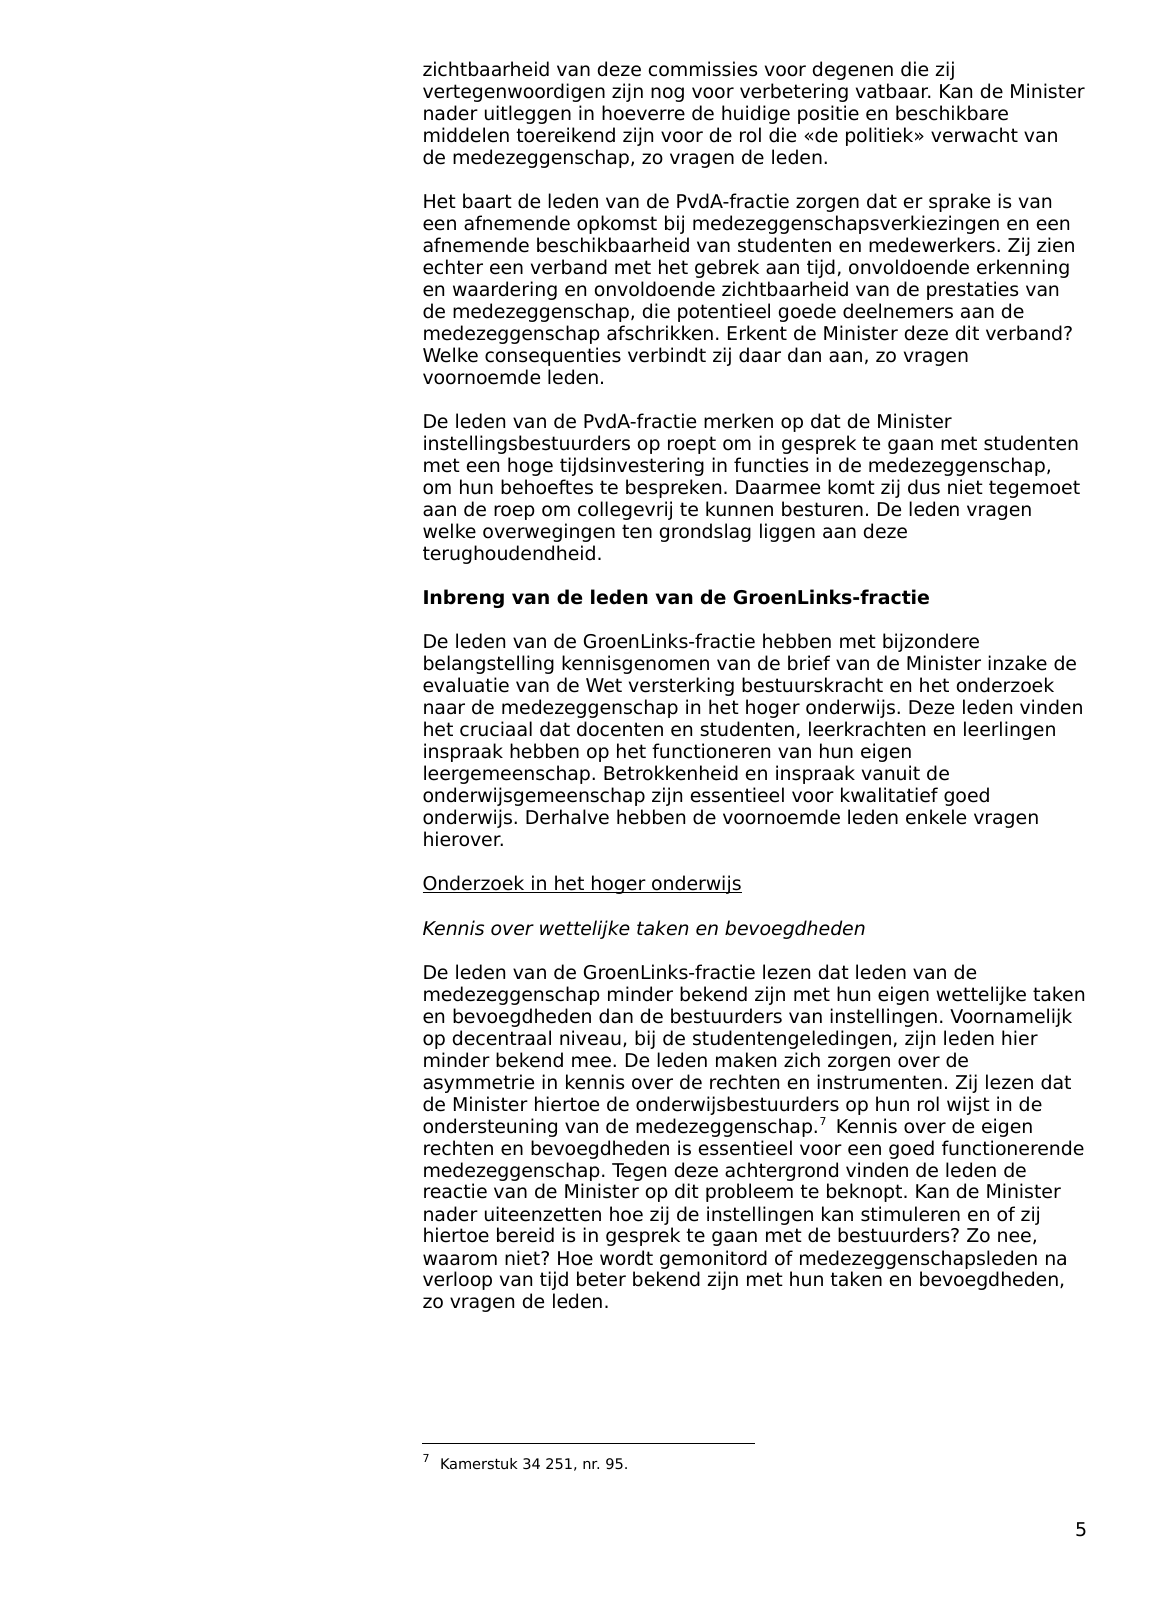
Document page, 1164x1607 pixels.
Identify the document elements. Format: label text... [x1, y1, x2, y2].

text De leden van de GroenLinks-fractie lezen dat leden van de medezeggenschap minder bekend zijn met hun eigen wettelijke taken en bevoegdheden dan de bestuurders van instellingen. Voornamelijk op decentraal niveau, bij de studentengeledingen, zijn leden hier minder bekend mee. De leden maken zich zorgen over de asymmetrie in kennis over de rechten en instrumenten. Zij lezen dat de Minister hiertoe de onderwijsbestuurders op hun rol wijst in de ondersteuning van de medezeggenschap. Kennis over de eigen rechten en bevoegdheden is essentieel voor een goed functionerende medezeggenschap. Tegen deze achtergrond vinden de leden de reactie van de Minister op dit probleem te beknopt. Kan de Minister nader uiteenzetten hoe zij de instellingen kan stimuleren en of zij hiertoe bereid is in gesprek te gaan met de bestuurders? Zo nee, waarom niet? Hoe wordt gemonitord of medezeggenschapsleden na verloop van tijd beter bekend zijn met hun taken en bevoegdheden, zo vragen de leden. [422, 962, 1087, 1313]
subtitle Inbreng van de leden van de GroenLinks-fractie [422, 587, 1087, 609]
text Het baart de leden van de PvdA-fractie zorgen dat er sprake is van een afnemende opkomst bij medezeggenschapsverkiezingen en een afnemende beschikbaarheid van studenten en medewerkers. Zij zien echter een verband met het gebrek aan tijd, onvoldoende erkenning en waardering en onvoldoende zichtbaarheid van de prestaties van de medezeggenschap, die potentieel goede deelnemers aan de medezeggenschap afschrikken. Erkent de Minister deze dit verband? Welke consequenties verbindt zij daar dan aan, zo vragen voornoemde leden. [422, 191, 1087, 389]
text De leden van de GroenLinks-fractie hebben met bijzondere belangstelling kennisgenomen van de brief van de Minister inzake de evaluatie van de Wet versterking bestuurskracht en het onderzoek naar de medezeggenschap in het hoger onderwijs. Deze leden vinden het cruciaal dat docenten en studenten, leerkrachten en leerlingen inspraak hebben op het functioneren van hun eigen leergemeenschap. Betrokkenheid en inspraak vanuit de onderwijsgemeenschap zijn essentieel voor kwalitatief goed onderwijs. Derhalve hebben de voornoemde leden enkele vragen hierover. [422, 631, 1087, 851]
subtitle Onderzoek in het hoger onderwijs [422, 873, 1087, 895]
subtitle Kennis over wettelijke taken en bevoegdheden [422, 917, 1087, 939]
text Kamerstuk 34 251, nr. 95. [422, 1452, 1087, 1474]
text De leden van de PvdA-fractie merken op dat de Minister instellingsbestuurders op roept om in gesprek te gaan met studenten met een hoge tijdsinvestering in functies in de medezeggenschap, om hun behoeftes te bespreken. Daarmee komt zij dus niet tegemoet aan de roep om collegevrij te kunnen besturen. De leden vragen welke overwegingen ten grondslag liggen aan deze terughoudendheid. [422, 411, 1087, 565]
text zichtbaarheid van deze commissies voor degenen die zij vertegenwoordigen zijn nog voor verbetering vatbaar. Kan de Minister nader uitleggen in hoeverre de huidige positie en beschikbare middelen toereikend zijn voor de rol die «de politiek» verwacht van de medezeggenschap, zo vragen de leden. [422, 59, 1087, 169]
